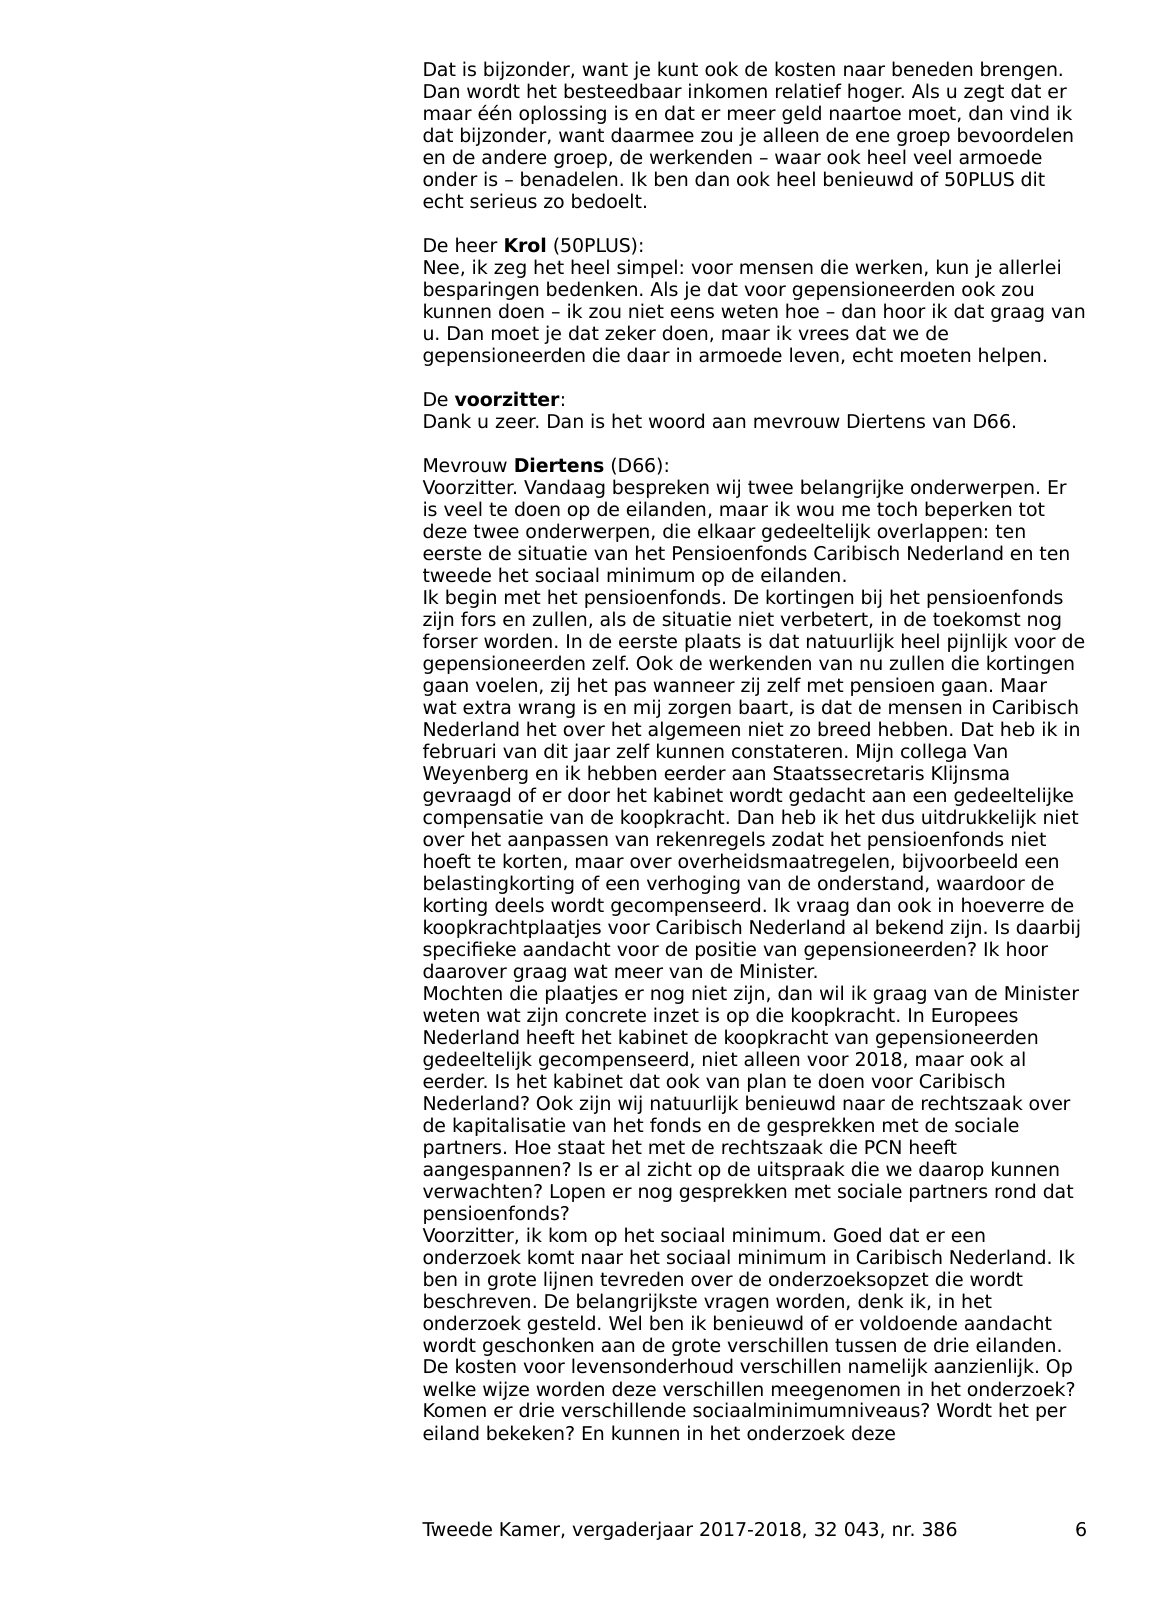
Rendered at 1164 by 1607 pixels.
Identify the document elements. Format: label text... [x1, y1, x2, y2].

text De heer Krol (50PLUS): [422, 235, 1087, 257]
text Dat is bijzonder, want je kunt ook de kosten naar beneden brengen. Dan wordt het besteedbaar inkomen relatief hoger. Als u zegt dat er maar één oplossing is en dat er meer geld naartoe moet, dan vind ik dat bijzonder, want daarmee zou je alleen de ene groep bevoordelen en de andere groep, de werkenden – waar ook heel veel armoede onder is – benadelen. Ik ben dan ook heel benieuwd of 50PLUS dit echt serieus zo bedoelt. [422, 59, 1087, 213]
text Ik begin met het pensioenfonds. De kortingen bij het pensioenfonds zijn fors en zullen, als de situatie niet verbetert, in de toekomst nog forser worden. In de eerste plaats is dat natuurlijk heel pijnlijk voor de gepensioneerden zelf. Ook de werkenden van nu zullen die kortingen gaan voelen, zij het pas wanneer zij zelf met pensioen gaan. Maar wat extra wrang is en mij zorgen baart, is dat de mensen in Caribisch Nederland het over het algemeen niet zo breed hebben. Dat heb ik in februari van dit jaar zelf kunnen constateren. Mijn collega Van Weyenberg en ik hebben eerder aan Staatssecretaris Klijnsma gevraagd of er door het kabinet wordt gedacht aan een gedeeltelijke compensatie van de koopkracht. Dan heb ik het dus uitdrukkelijk niet over het aanpassen van rekenregels zodat het pensioenfonds niet hoeft te korten, maar over overheidsmaatregelen, bijvoorbeeld een belastingkorting of een verhoging van de onderstand, waardoor de korting deels wordt gecompenseerd. Ik vraag dan ook in hoeverre de koopkrachtplaatjes voor Caribisch Nederland al bekend zijn. Is daarbij specifieke aandacht voor de positie van gepensioneerden? Ik hoor daarover graag wat meer van de Minister. [422, 587, 1087, 983]
text Voorzitter. Vandaag bespreken wij twee belangrijke onderwerpen. Er is veel te doen op de eilanden, maar ik wou me toch beperken tot deze twee onderwerpen, die elkaar gedeeltelijk overlappen: ten eerste de situatie van het Pensioenfonds Caribisch Nederland en ten tweede het sociaal minimum op de eilanden. [422, 477, 1087, 587]
text Mevrouw Diertens (D66): [422, 455, 1087, 477]
text Voorzitter, ik kom op het sociaal minimum. Goed dat er een onderzoek komt naar het sociaal minimum in Caribisch Nederland. Ik ben in grote lijnen tevreden over de onderzoeksopzet die wordt beschreven. De belangrijkste vragen worden, denk ik, in het onderzoek gesteld. Wel ben ik benieuwd of er voldoende aandacht wordt geschonken aan de grote verschillen tussen de drie eilanden. De kosten voor levensonderhoud verschillen namelijk aanzienlijk. Op welke wijze worden deze verschillen meegenomen in het onderzoek? Komen er drie verschillende sociaalminimumniveaus? Wordt het per eiland bekeken? En kunnen in het onderzoek deze [422, 1224, 1087, 1444]
text De voorzitter: [422, 389, 1087, 411]
text Mochten die plaatjes er nog niet zijn, dan wil ik graag van de Minister weten wat zijn concrete inzet is op die koopkracht. In Europees Nederland heeft het kabinet de koopkracht van gepensioneerden gedeeltelijk gecompenseerd, niet alleen voor 2018, maar ook al eerder. Is het kabinet dat ook van plan te doen voor Caribisch Nederland? Ook zijn wij natuurlijk benieuwd naar de rechtszaak over de kapitalisatie van het fonds en de gesprekken met de sociale partners. Hoe staat het met de rechtszaak die PCN heeft aangespannen? Is er al zicht op de uitspraak die we daarop kunnen verwachten? Lopen er nog gesprekken met sociale partners rond dat pensioenfonds? [422, 983, 1087, 1224]
text Nee, ik zeg het heel simpel: voor mensen die werken, kun je allerlei besparingen bedenken. Als je dat voor gepensioneerden ook zou kunnen doen – ik zou niet eens weten hoe – dan hoor ik dat graag van u. Dan moet je dat zeker doen, maar ik vrees dat we de gepensioneerden die daar in armoede leven, echt moeten helpen. [422, 257, 1087, 367]
text Dank u zeer. Dan is het woord aan mevrouw Diertens van D66. [422, 411, 1087, 433]
